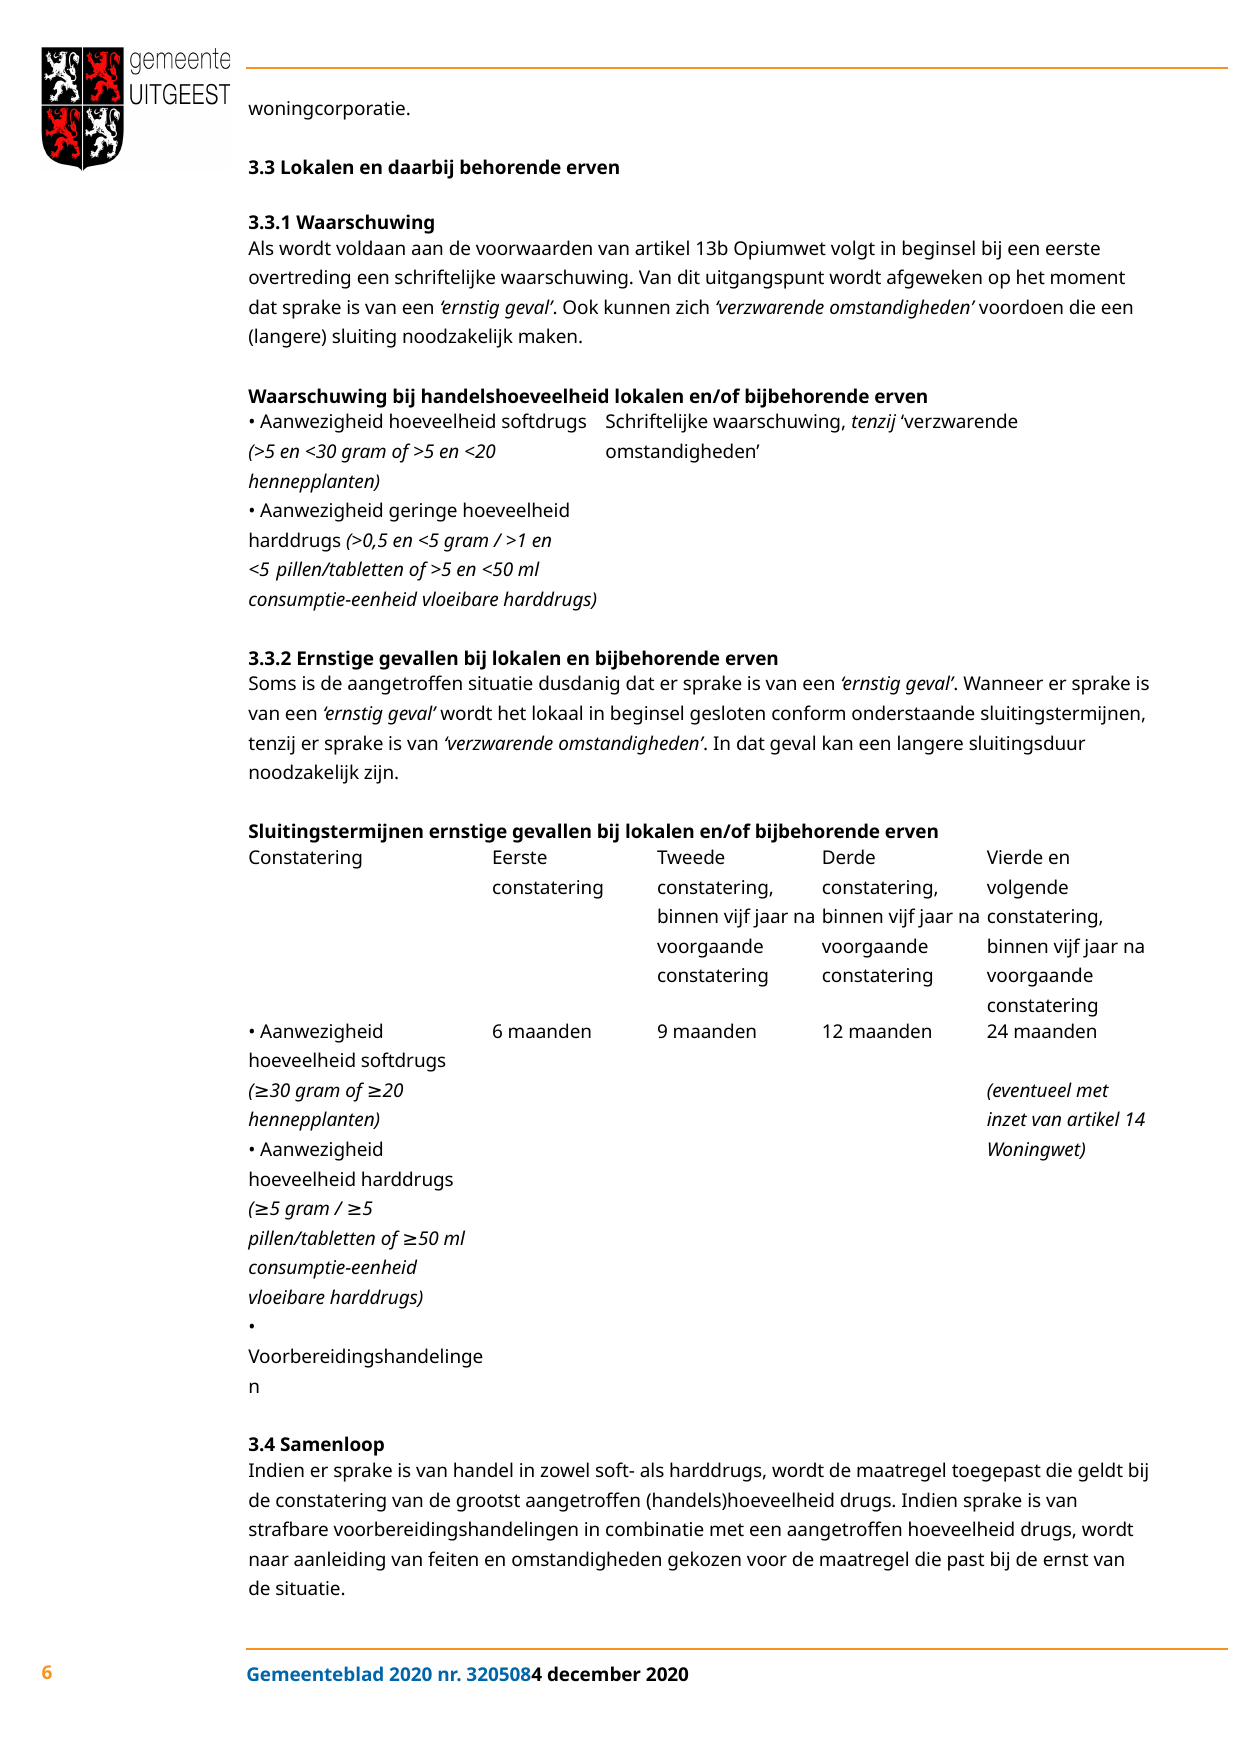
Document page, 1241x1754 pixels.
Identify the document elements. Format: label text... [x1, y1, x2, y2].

text 3.3 Lokalen en daarbij behorende erven [248, 154, 1152, 180]
text Als wordt voldaan aan de voorwaarden van artikel 13b Opiumwet volgt in beginsel bij een eerste overtreding een schriftelijke waarschuwing. Van dit uitgangspunt wordt afgeweken op het moment dat sprake is van een ‘ernstig geval’. Ook kunnen zich ‘verzwarende omstandigheden’ voordoen die een (langere) sluiting noodzakelijk maken. [248, 235, 1152, 349]
table_cell Tweede constatering, binnen vijf jaar na voorgaande constatering [657, 844, 822, 1018]
text 3.4 Samenloop [248, 1431, 1152, 1457]
table_cell Constatering [248, 844, 492, 1018]
text Indien er sprake is van handel in zowel soft- als harddrugs, wordt de maatregel toegepast die geldt bij de constatering van de grootst aangetroffen (handels)hoeveelheid drugs. Indien sprake is van strafbare voorbereidingshandelingen in combinatie met een aangetroffen hoeveelheid drugs, wordt naar aanleiding van feiten en omstandigheden gekozen voor de maatregel die past bij de ernst van de situatie. [248, 1457, 1152, 1601]
table_cell Derde constatering, binnen vijf jaar na voorgaande constatering [822, 844, 987, 1018]
picture [41, 47, 231, 172]
table_cell 9 maanden [657, 1018, 822, 1399]
table_cell 6 maanden [492, 1018, 657, 1399]
table_header Waarschuwing bij handelshoeveelheid lokalen en/of bijbehorende erven [248, 383, 1152, 409]
text 3.3.1 Waarschuwing [248, 209, 1152, 235]
table_cell • Aanwezigheid hoeveelheid softdrugs (≥30 gram of ≥20 hennepplanten) • Aanwezigheid hoeveelheid harddrugs (≥5 gram / ≥5 pillen/tabletten of ≥50 ml consumptie-eenheid vloeibare harddrugs) • Voorbereidingshandelingen [248, 1018, 492, 1399]
text Soms is de aangetroffen situatie dusdanig dat er sprake is van een ‘ernstig geval’. Wanneer er sprake is van een ‘ernstig geval’ wordt het lokaal in beginsel gesloten conform onderstaande sluitingstermijnen, tenzij er sprake is van ‘verzwarende omstandigheden’. In dat geval kan een langere sluitingsduur noodzakelijk zijn. [248, 671, 1152, 785]
text 3.3.2 Ernstige gevallen bij lokalen en bijbehorende erven [248, 645, 1152, 671]
table_cell Vierde en volgende constatering, binnen vijf jaar na voorgaande constatering [987, 844, 1152, 1018]
table_cell • Aanwezigheid hoeveelheid softdrugs (>5 en <30 gram of >5 en <20 hennepplanten) • Aanwezigheid geringe hoeveelheid harddrugs (>0,5 en <5 gram / >1 en <5 pillen/tabletten of >5 en <50 ml consumptie-eenheid vloeibare harddrugs) [248, 409, 605, 612]
table_cell Schriftelijke waarschuwing, tenzij ‘verzwarende omstandigheden’ [605, 409, 1152, 612]
table_cell 12 maanden [822, 1018, 987, 1399]
table_cell Eerste constatering [492, 844, 657, 1018]
text woningcorporatie. [248, 95, 1152, 121]
table_cell 24 maanden (eventueel met inzet van artikel 14 Woningwet) [987, 1018, 1152, 1399]
table_header Sluitingstermijnen ernstige gevallen bij lokalen en/of bijbehorende erven [248, 819, 1152, 844]
